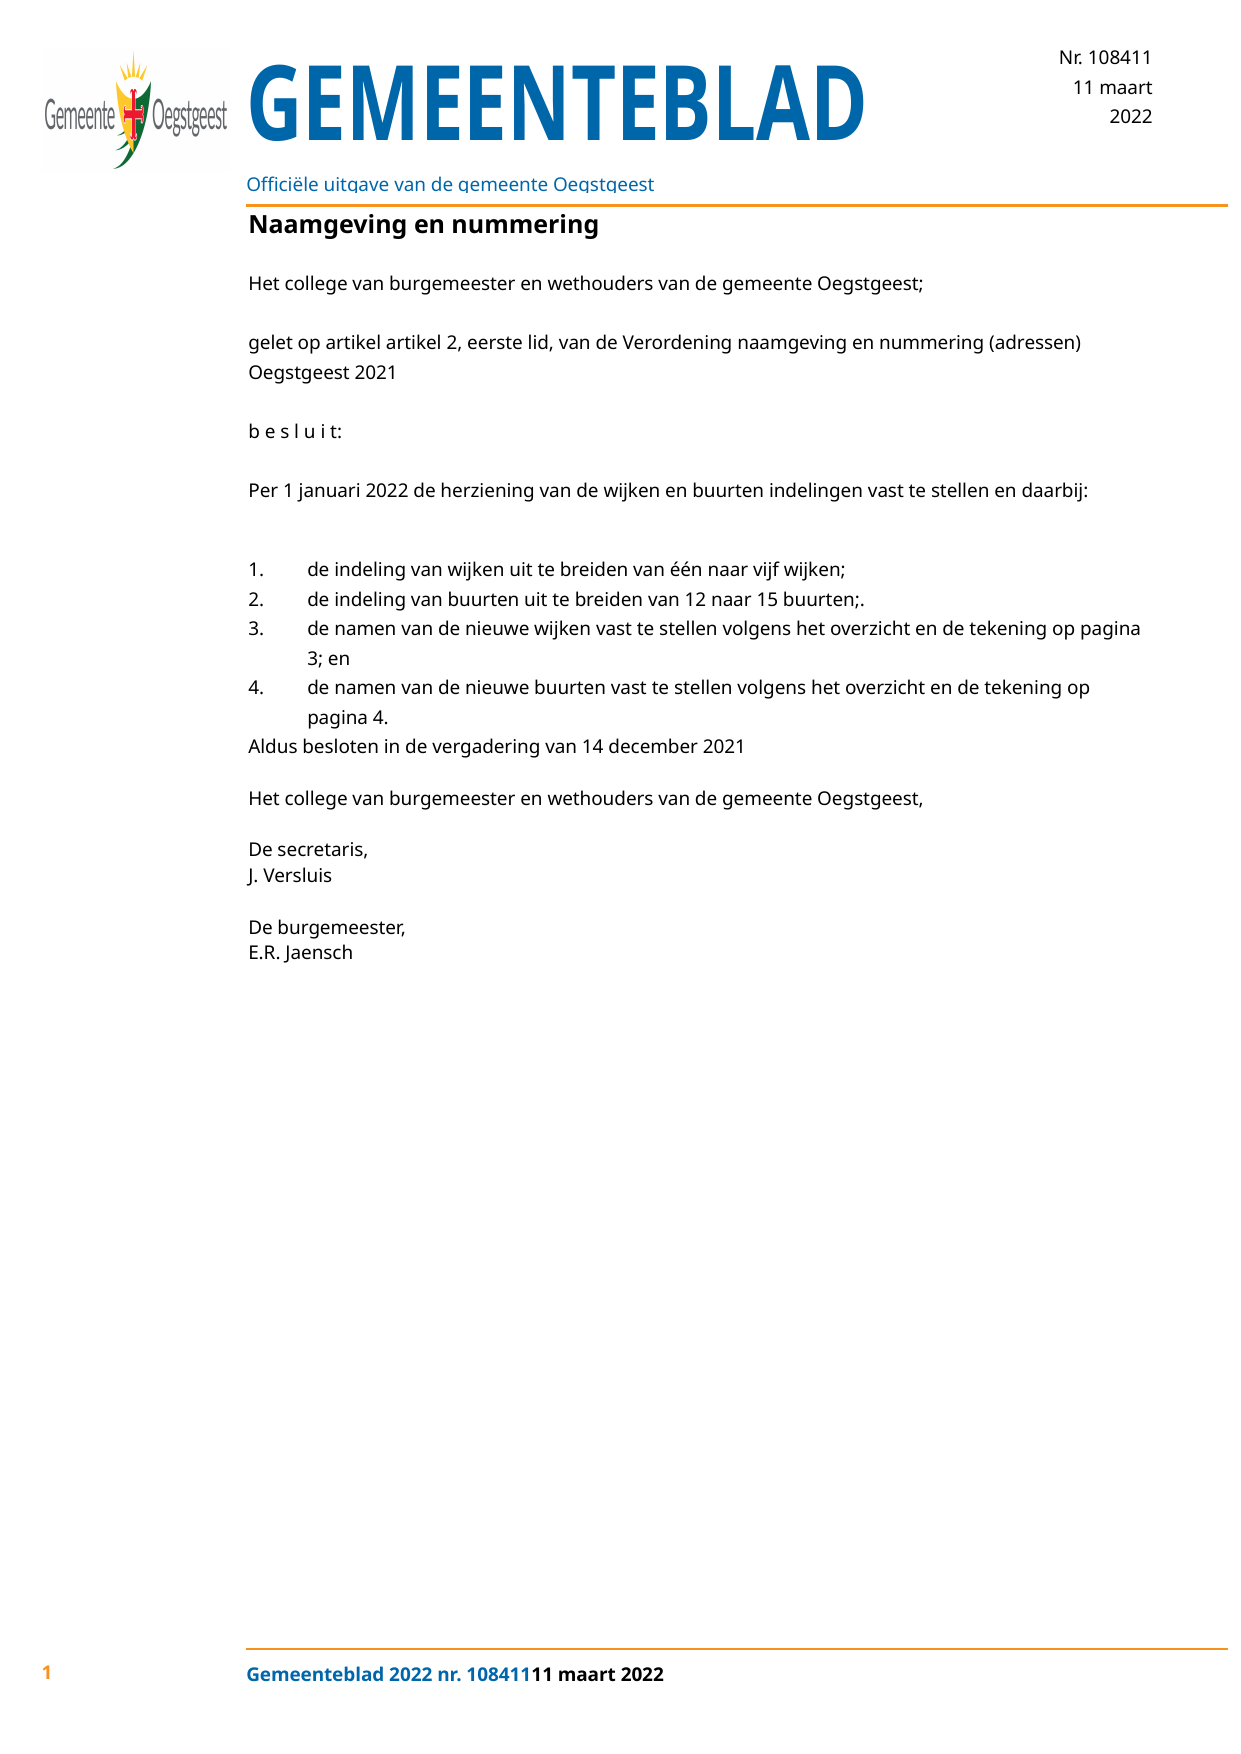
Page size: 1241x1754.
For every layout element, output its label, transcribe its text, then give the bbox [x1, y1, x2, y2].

text J. Versluis [248, 862, 1152, 888]
text De burgemeester, [248, 914, 1152, 939]
picture [41, 47, 231, 172]
list de namen van de nieuwe buurten vast te stellen volgens het overzicht en de tekening op pagina 4. [248, 674, 1152, 730]
list de namen van de nieuwe wijken vast te stellen volgens het overzicht en de tekening op pagina 3; en [248, 615, 1152, 671]
text Per 1 januari 2022 de herziening van de wijken en buurten indelingen vast te stellen en daarbij: [248, 477, 1152, 503]
text gelet op artikel artikel 2, eerste lid, van de Verordening naamgeving en nummering (adressen) Oegstgeest 2021 [248, 329, 1152, 385]
text Naamgeving en nummering [248, 207, 1152, 241]
list de indeling van wijken uit te breiden van één naar vijf wijken; [248, 556, 1152, 582]
list de indeling van buurten uit te breiden van 12 naar 15 buurten;. [248, 586, 1152, 612]
text Het college van burgemeester en wethouders van de gemeente Oegstgeest, [248, 785, 1152, 811]
text b e s l u i t: [248, 418, 1152, 444]
text De secretaris, [248, 837, 1152, 862]
text Het college van burgemeester en wethouders van de gemeente Oegstgeest; [248, 270, 1152, 296]
text E.R. Jaensch [248, 939, 1152, 965]
text Aldus besloten in de vergadering van 14 december 2021 [248, 734, 1152, 759]
